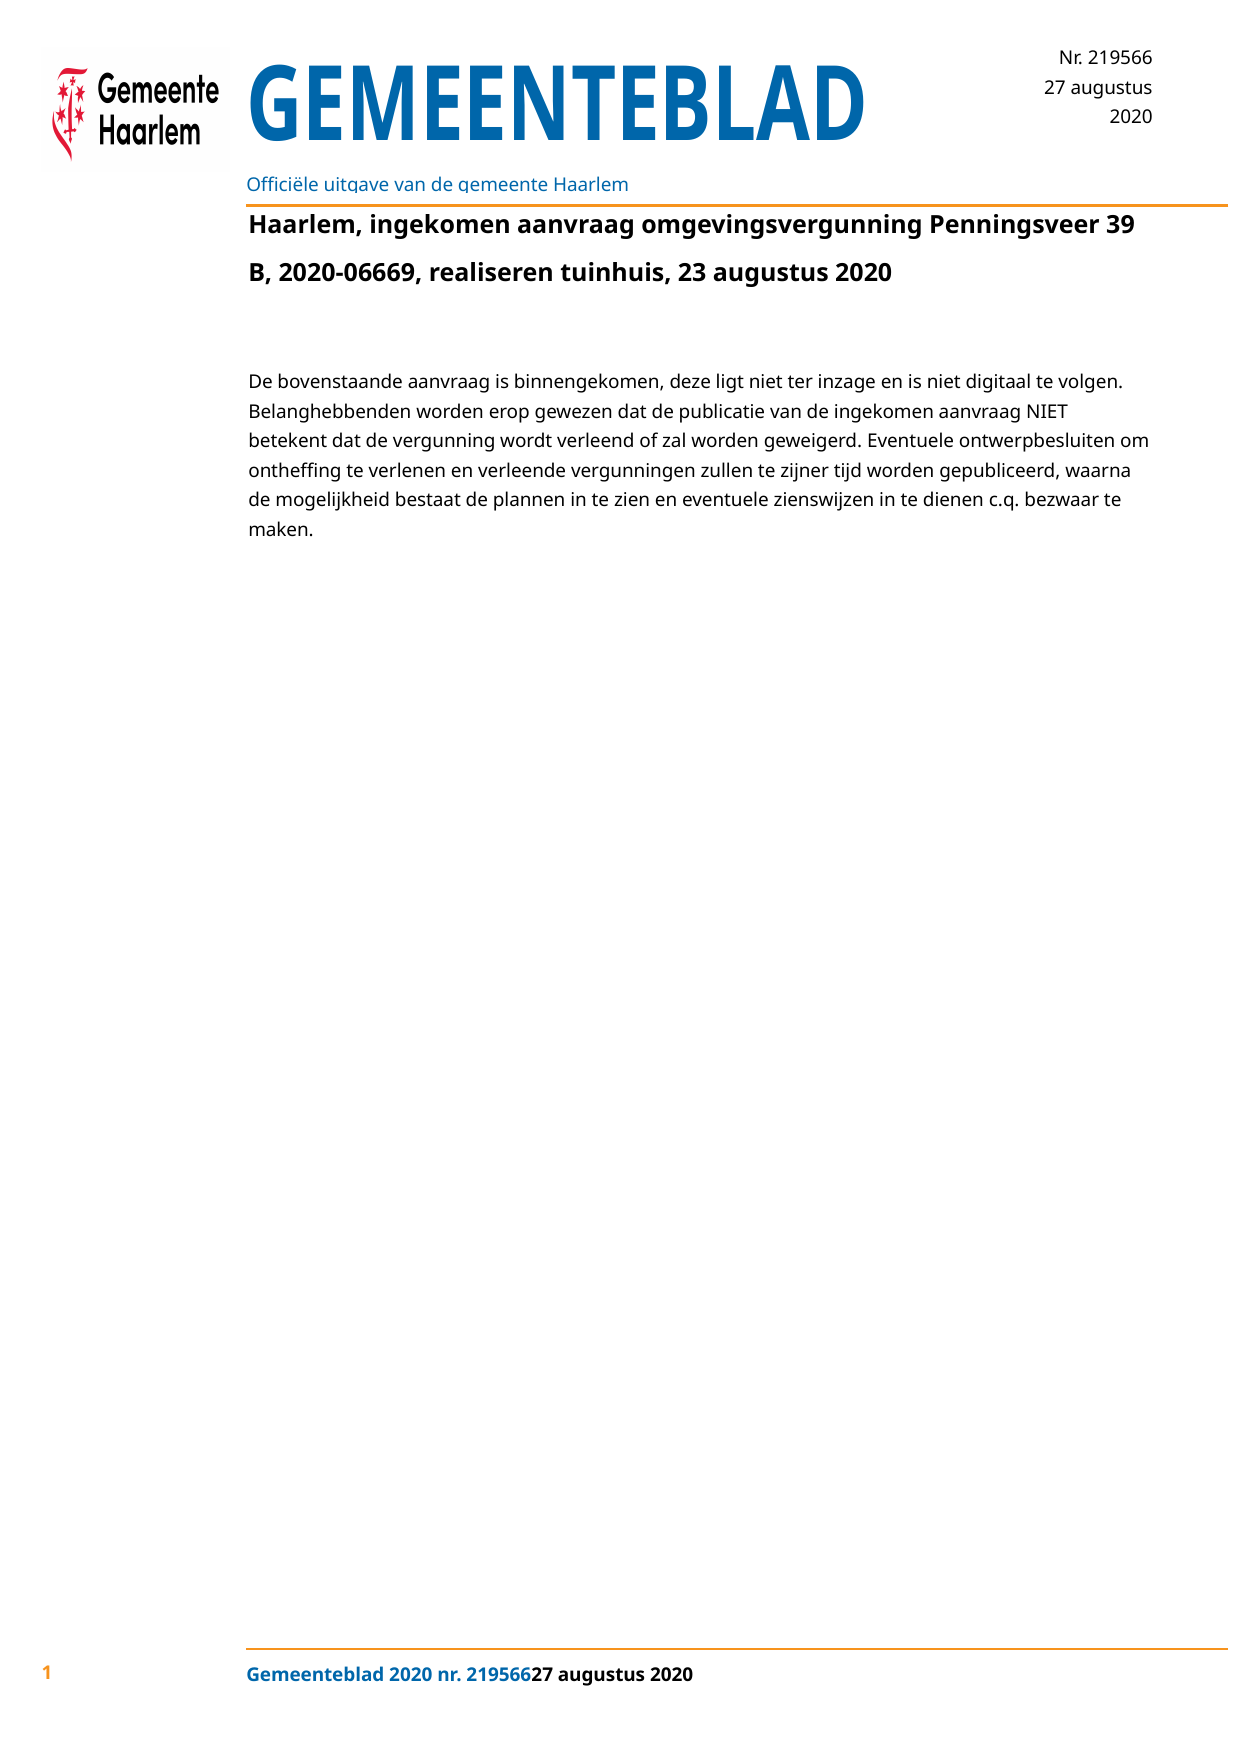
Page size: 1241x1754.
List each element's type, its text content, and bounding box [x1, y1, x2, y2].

text Haarlem, ingekomen aanvraag omgevingsvergunning Penningsveer 39 B, 2020-06669, realiseren tuinhuis, 23 augustus 2020 [248, 207, 1152, 288]
picture [41, 47, 231, 172]
text De bovenstaande aanvraag is binnengekomen, deze ligt niet ter inzage en is niet digitaal te volgen. Belanghebbenden worden erop gewezen dat de publicatie van de ingekomen aanvraag NIET betekent dat de vergunning wordt verleend of zal worden geweigerd. Eventuele ontwerpbesluiten om ontheffing te verlenen en verleende vergunningen zullen te zijner tijd worden gepubliceerd, waarna de mogelijkheid bestaat de plannen in te zien en eventuele zienswijzen in te dienen c.q. bezwaar te maken. [248, 368, 1152, 542]
